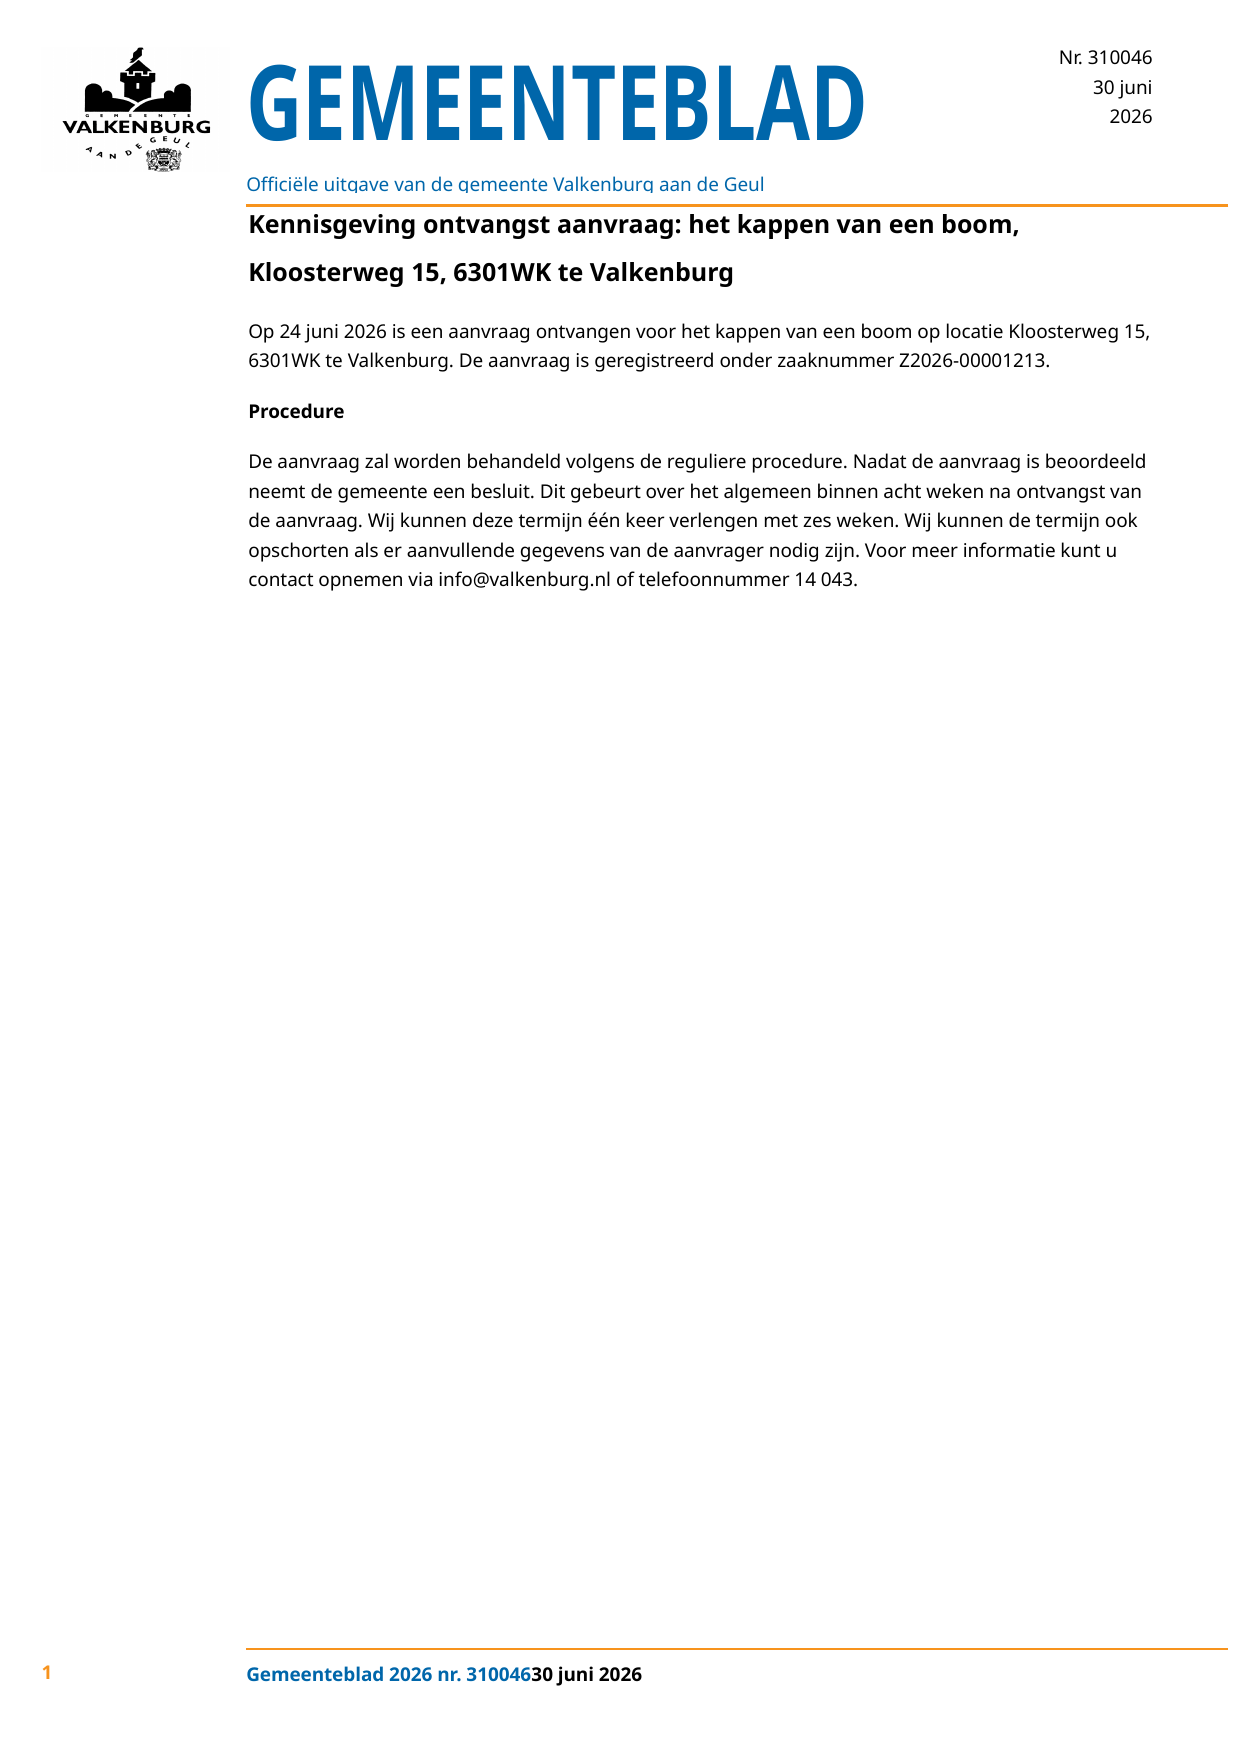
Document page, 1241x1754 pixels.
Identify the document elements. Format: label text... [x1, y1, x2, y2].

text Op 24 juni 2026 is een aanvraag ontvangen voor het kappen van een boom op locatie Kloosterweg 15, 6301WK te Valkenburg. De aanvraag is geregistreerd onder zaaknummer Z2026-00001213. [248, 318, 1152, 373]
picture [41, 47, 231, 172]
text Procedure [248, 398, 1152, 424]
text Kennisgeving ontvangst aanvraag: het kappen van een boom, Kloosterweg 15, 6301WK te Valkenburg [248, 207, 1152, 288]
text De aanvraag zal worden behandeld volgens de reguliere procedure. Nadat de aanvraag is beoordeeld neemt de gemeente een besluit. Dit gebeurt over het algemeen binnen acht weken na ontvangst van de aanvraag. Wij kunnen deze termijn één keer verlengen met zes weken. Wij kunnen de termijn ook opschorten als er aanvullende gegevens van de aanvrager nodig zijn. Voor meer informatie kunt u contact opnemen via info@valkenburg.nl of telefoonnummer 14 043. [248, 448, 1152, 592]
